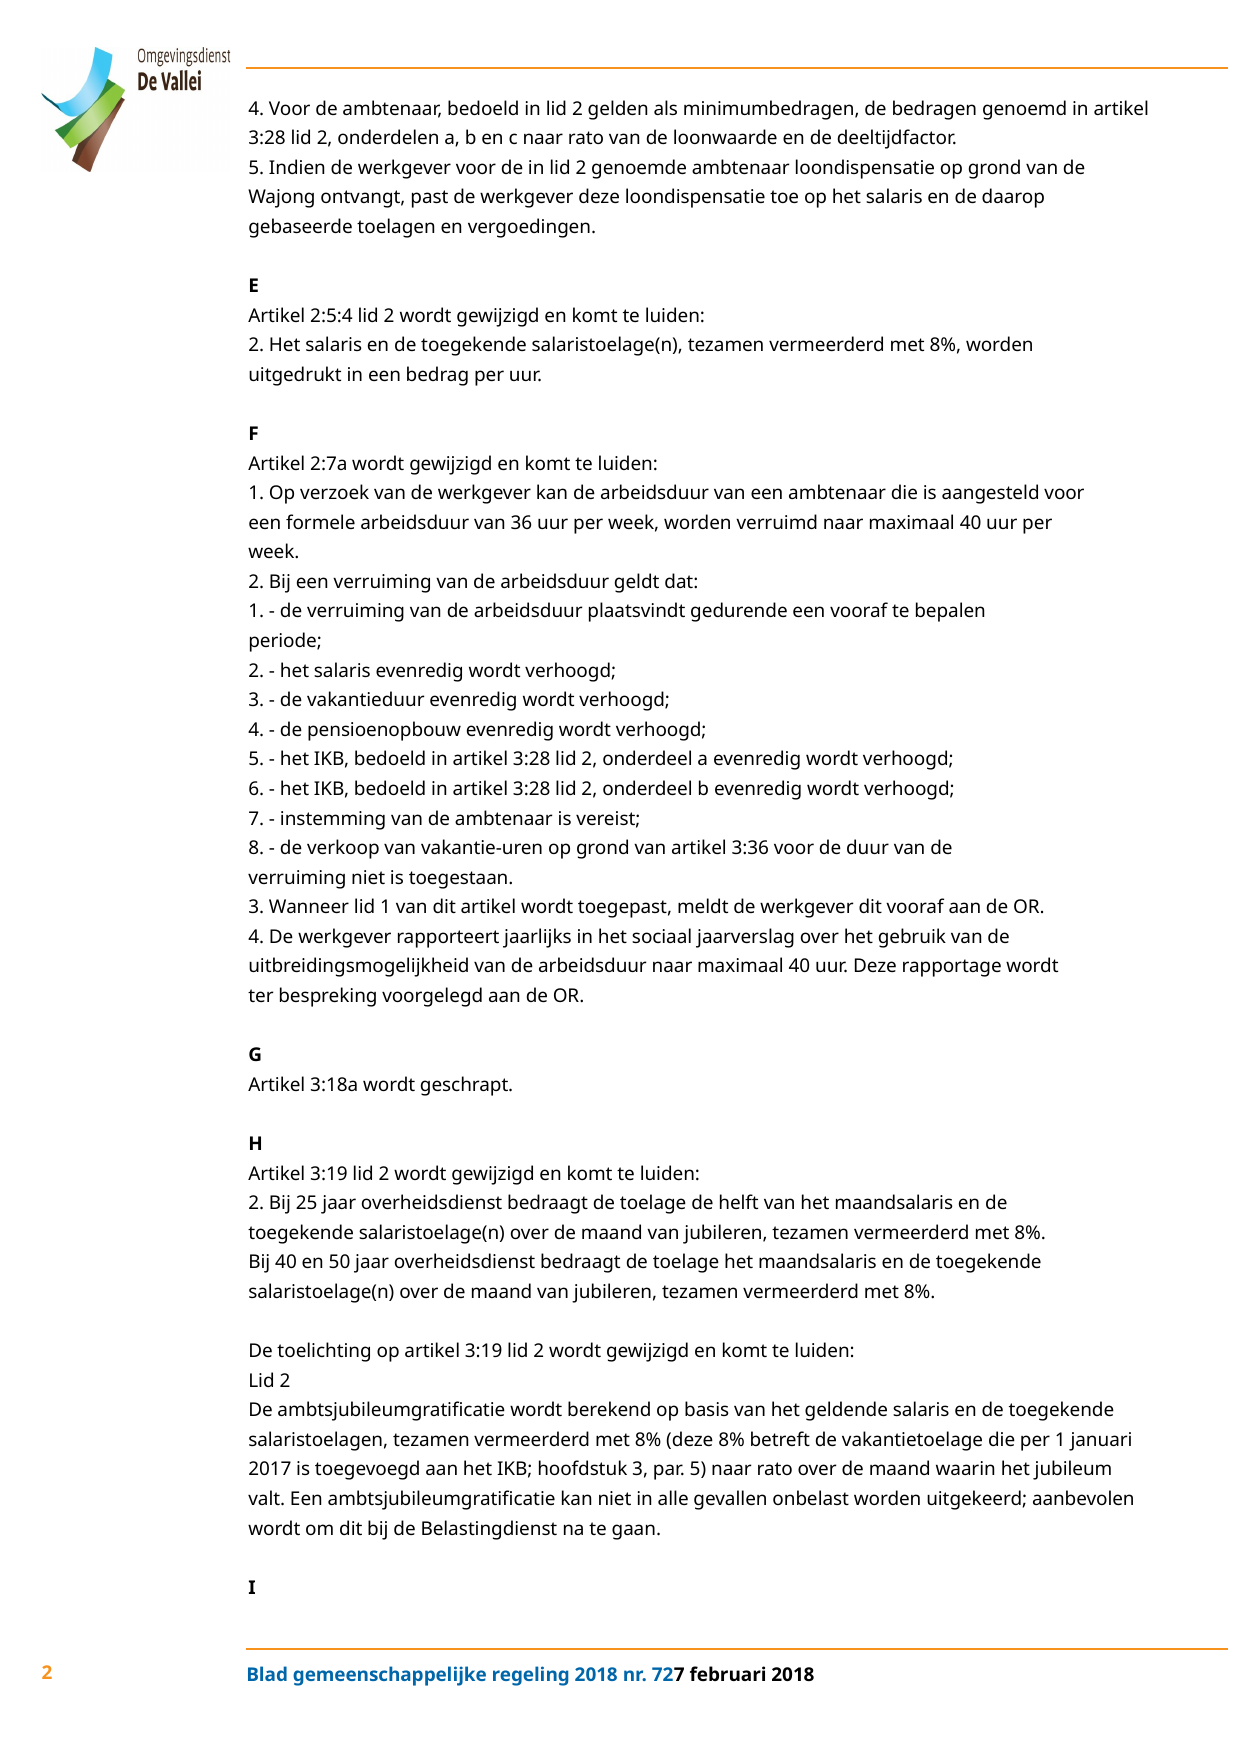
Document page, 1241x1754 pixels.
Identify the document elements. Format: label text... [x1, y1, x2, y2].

text 6. - het IKB, bedoeld in artikel 3:28 lid 2, onderdeel b evenredig wordt verhoogd; [248, 775, 1152, 801]
text 7. - instemming van de ambtenaar is vereist; [248, 805, 1152, 831]
text E [248, 272, 1152, 298]
text een formele arbeidsduur van 36 uur per week, worden verruimd naar maximaal 40 uur per [248, 509, 1152, 535]
text 5. - het IKB, bedoeld in artikel 3:28 lid 2, onderdeel a evenredig wordt verhoogd; [248, 746, 1152, 771]
picture [41, 47, 231, 172]
text ter bespreking voorgelegd aan de OR. [248, 982, 1152, 1008]
text 5. Indien de werkgever voor de in lid 2 genoemde ambtenaar loondispensatie op grond van de Wajong ontvangt, past de werkgever deze loondispensatie toe op het salaris en de daarop gebaseerde toelagen en vergoedingen. [248, 154, 1152, 239]
text 2. - het salaris evenredig wordt verhoogd; [248, 657, 1152, 683]
text F [248, 420, 1152, 446]
text 8. - de verkoop van vakantie-uren op grond van artikel 3:36 voor de duur van de [248, 834, 1152, 860]
text week. [248, 538, 1152, 564]
text De ambtsjubileumgratificatie wordt berekend op basis van het geldende salaris en de toegekende salaristoelagen, tezamen vermeerderd met 8% (deze 8% betreft de vakantietoelage die per 1 januari 2017 is toegevoegd aan het IKB; hoofdstuk 3, par. 5) naar rato over de maand waarin het jubileum valt. Een ambtsjubileumgratificatie kan niet in alle gevallen onbelast worden uitgekeerd; aanbevolen wordt om dit bij de Belastingdienst na te gaan. [248, 1396, 1152, 1541]
text 2. Het salaris en de toegekende salaristoelage(n), tezamen vermeerderd met 8%, worden [248, 331, 1152, 357]
text Lid 2 [248, 1367, 1152, 1393]
text Bij 40 en 50 jaar overheidsdienst bedraagt de toelage het maandsalaris en de toegekende [248, 1248, 1152, 1274]
text toegekende salaristoelage(n) over de maand van jubileren, tezamen vermeerderd met 8%. [248, 1219, 1152, 1245]
text 4. Voor de ambtenaar, bedoeld in lid 2 gelden als minimumbedragen, de bedragen genoemd in artikel 3:28 lid 2, onderdelen a, b en c naar rato van de loonwaarde en de deeltijdfactor. [248, 95, 1152, 150]
text 1. Op verzoek van de werkgever kan de arbeidsduur van een ambtenaar die is aangesteld voor [248, 479, 1152, 505]
text 4. De werkgever rapporteert jaarlijks in het sociaal jaarverslag over het gebruik van de [248, 923, 1152, 949]
text 4. - de pensioenopbouw evenredig wordt verhoogd; [248, 716, 1152, 742]
text salaristoelage(n) over de maand van jubileren, tezamen vermeerderd met 8%. [248, 1278, 1152, 1304]
text verruiming niet is toegestaan. [248, 864, 1152, 890]
text periode; [248, 627, 1152, 653]
text Artikel 2:7a wordt gewijzigd en komt te luiden: [248, 450, 1152, 476]
text 1. - de verruiming van de arbeidsduur plaatsvindt gedurende een vooraf te bepalen [248, 598, 1152, 623]
text G [248, 1041, 1152, 1067]
text 2. Bij een verruiming van de arbeidsduur geldt dat: [248, 568, 1152, 594]
text Artikel 3:18a wordt geschrapt. [248, 1071, 1152, 1097]
text uitgedrukt in een bedrag per uur. [248, 361, 1152, 387]
text H [248, 1130, 1152, 1156]
text Artikel 2:5:4 lid 2 wordt gewijzigd en komt te luiden: [248, 302, 1152, 328]
text Artikel 3:19 lid 2 wordt gewijzigd en komt te luiden: [248, 1160, 1152, 1186]
text 3. - de vakantieduur evenredig wordt verhoogd; [248, 686, 1152, 712]
text De toelichting op artikel 3:19 lid 2 wordt gewijzigd en komt te luiden: [248, 1337, 1152, 1363]
text I [248, 1574, 1152, 1600]
text 2. Bij 25 jaar overheidsdienst bedraagt de toelage de helft van het maandsalaris en de [248, 1189, 1152, 1215]
text uitbreidingsmogelijkheid van de arbeidsduur naar maximaal 40 uur. Deze rapportage wordt [248, 953, 1152, 978]
text 3. Wanneer lid 1 van dit artikel wordt toegepast, meldt de werkgever dit vooraf aan de OR. [248, 893, 1152, 919]
